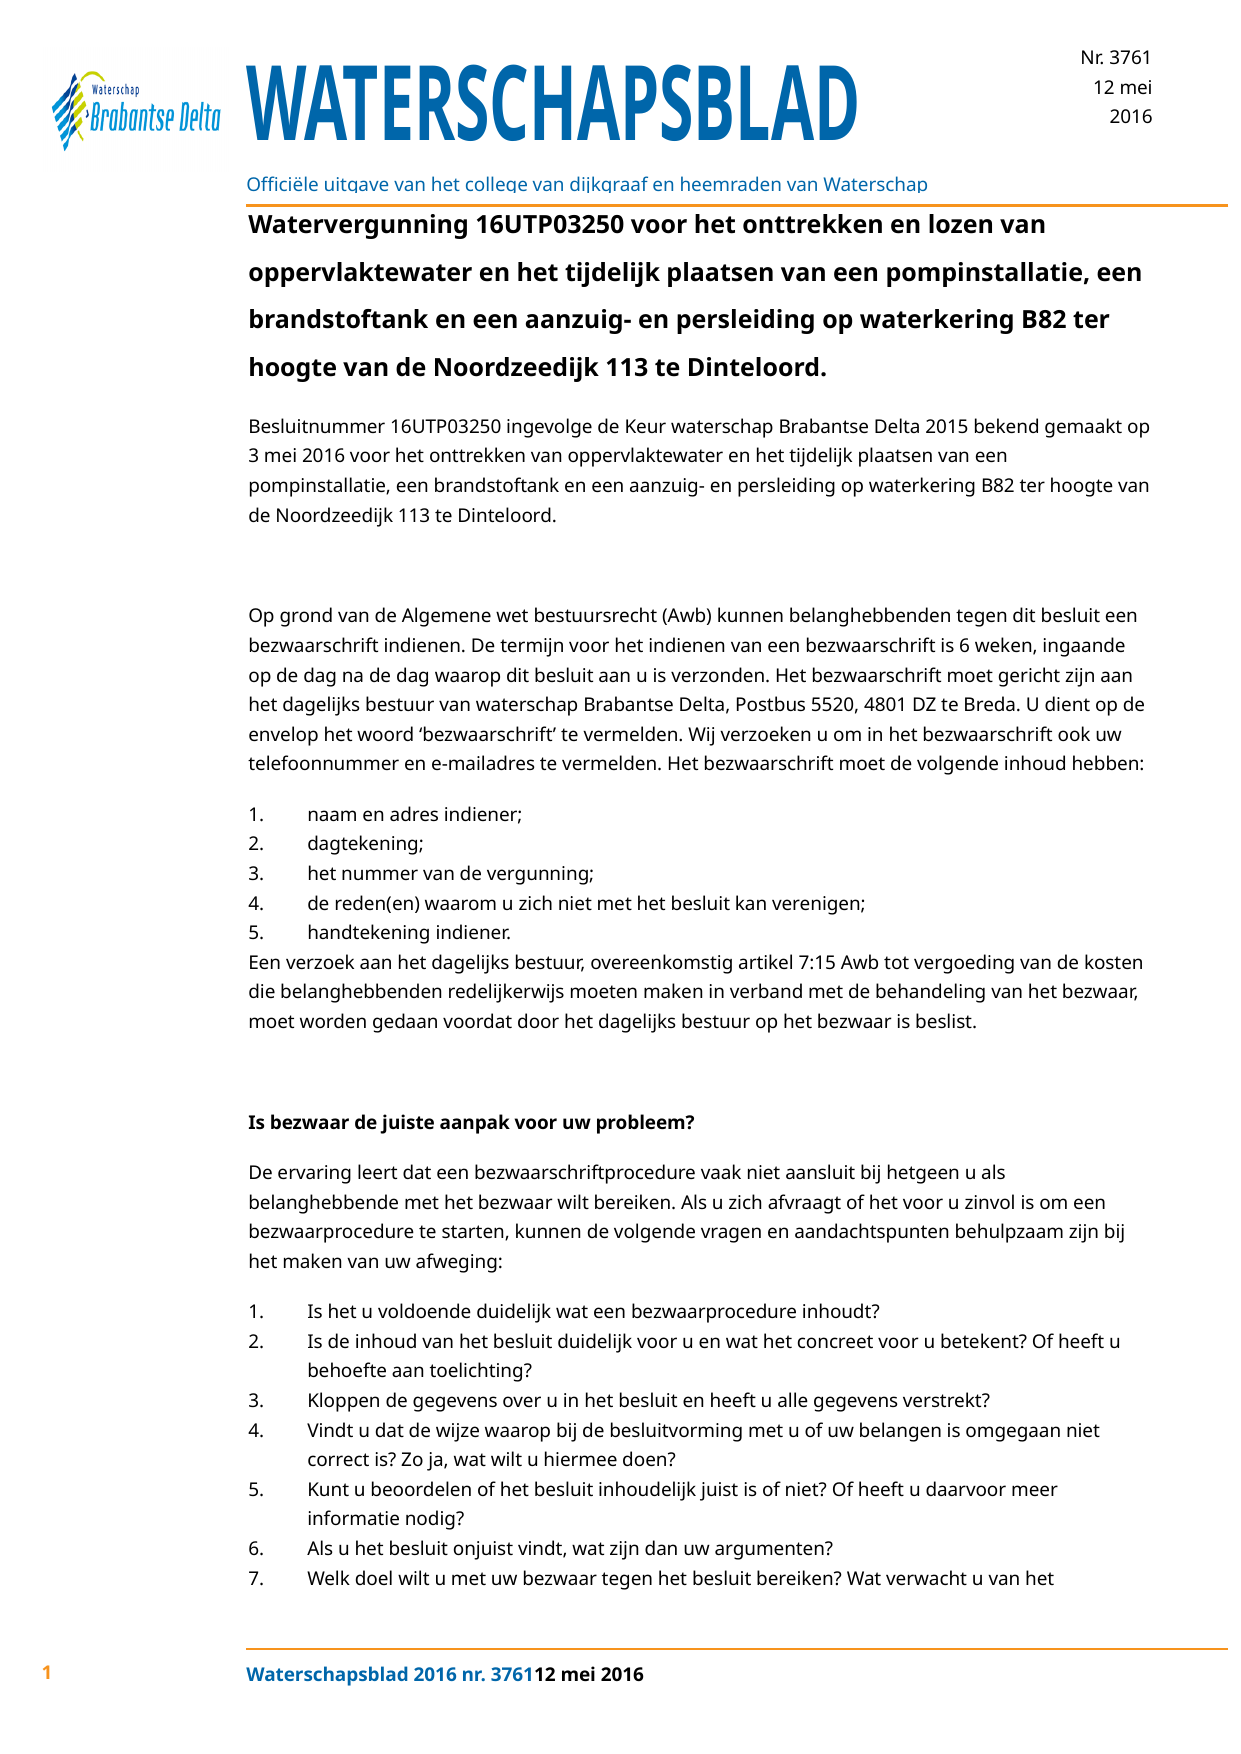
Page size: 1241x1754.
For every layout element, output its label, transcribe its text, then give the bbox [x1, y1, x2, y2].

text Op grond van de Algemene wet bestuursrecht (Awb) kunnen belanghebbenden tegen dit besluit een bezwaarschrift indienen. De termijn voor het indienen van een bezwaarschrift is 6 weken, ingaande op de dag na de dag waarop dit besluit aan u is verzonden. Het bezwaarschrift moet gericht zijn aan het dagelijks bestuur van waterschap Brabantse Delta, Postbus 5520, 4801 DZ te Breda. U dient op de envelop het woord ‘bezwaarschrift’ te vermelden. Wij verzoeken u om in het bezwaarschrift ook uw telefoonnummer en e‑mailadres te vermelden. Het bezwaarschrift moet de volgende inhoud hebben: [248, 603, 1152, 776]
text Is bezwaar de juiste aanpak voor uw probleem? [248, 1109, 1152, 1135]
list Vindt u dat de wijze waarop bij de besluitvorming met u of uw belangen is omgegaan niet correct is? Zo ja, wat wilt u hiermee doen? [248, 1417, 1152, 1472]
list Welk doel wilt u met uw bezwaar tegen het besluit bereiken? Wat verwacht u van het [248, 1565, 1152, 1591]
list handtekening indiener. [248, 919, 1152, 945]
list dagtekening; [248, 831, 1152, 856]
list de reden(en) waarom u zich niet met het besluit kan verenigen; [248, 890, 1152, 916]
list Is de inhoud van het besluit duidelijk voor u en wat het concreet voor u betekent? Of heeft u behoefte aan toelichting? [248, 1328, 1152, 1383]
list het nummer van de vergunning; [248, 860, 1152, 886]
text Besluitnummer 16UTP03250 ingevolge de Keur waterschap Brabantse Delta 2015 bekend gemaakt op 3 mei 2016 voor het onttrekken van oppervlaktewater en het tijdelijk plaatsen van een pompinstallatie, een brandstoftank en een aanzuig- en persleiding op waterkering B82 ter hoogte van de Noordzeedijk 113 te Dinteloord. [248, 413, 1152, 528]
list Kloppen de gegevens over u in het besluit en heeft u alle gegevens verstrekt? [248, 1387, 1152, 1413]
list Is het u voldoende duidelijk wat een bezwaarprocedure inhoudt? [248, 1298, 1152, 1324]
list Kunt u beoordelen of het besluit inhoudelijk juist is of niet? Of heeft u daarvoor meer informatie nodig? [248, 1476, 1152, 1531]
text Watervergunning 16UTP03250 voor het onttrekken en lozen van oppervlaktewater en het tijdelijk plaatsen van een pompinstallatie, een brandstoftank en een aanzuig- en persleiding op waterkering B82 ter hoogte van de Noordzeedijk 113 te Dinteloord. [248, 207, 1152, 384]
picture [41, 47, 231, 172]
list Als u het besluit onjuist vindt, wat zijn dan uw argumenten? [248, 1535, 1152, 1561]
text Een verzoek aan het dagelijks bestuur, overeenkomstig artikel 7:15 Awb tot vergoeding van de kosten die belanghebbenden redelijkerwijs moeten maken in verband met de behandeling van het bezwaar, moet worden gedaan voordat door het dagelijks bestuur op het bezwaar is beslist. [248, 949, 1152, 1034]
list naam en adres indiener; [248, 801, 1152, 827]
text De ervaring leert dat een bezwaarschriftprocedure vaak niet aansluit bij hetgeen u als belanghebbende met het bezwaar wilt bereiken. Als u zich afvraagt of het voor u zinvol is om een bezwaarprocedure te starten, kunnen de volgende vragen en aandachtspunten behulpzaam zijn bij het maken van uw afweging: [248, 1159, 1152, 1274]
